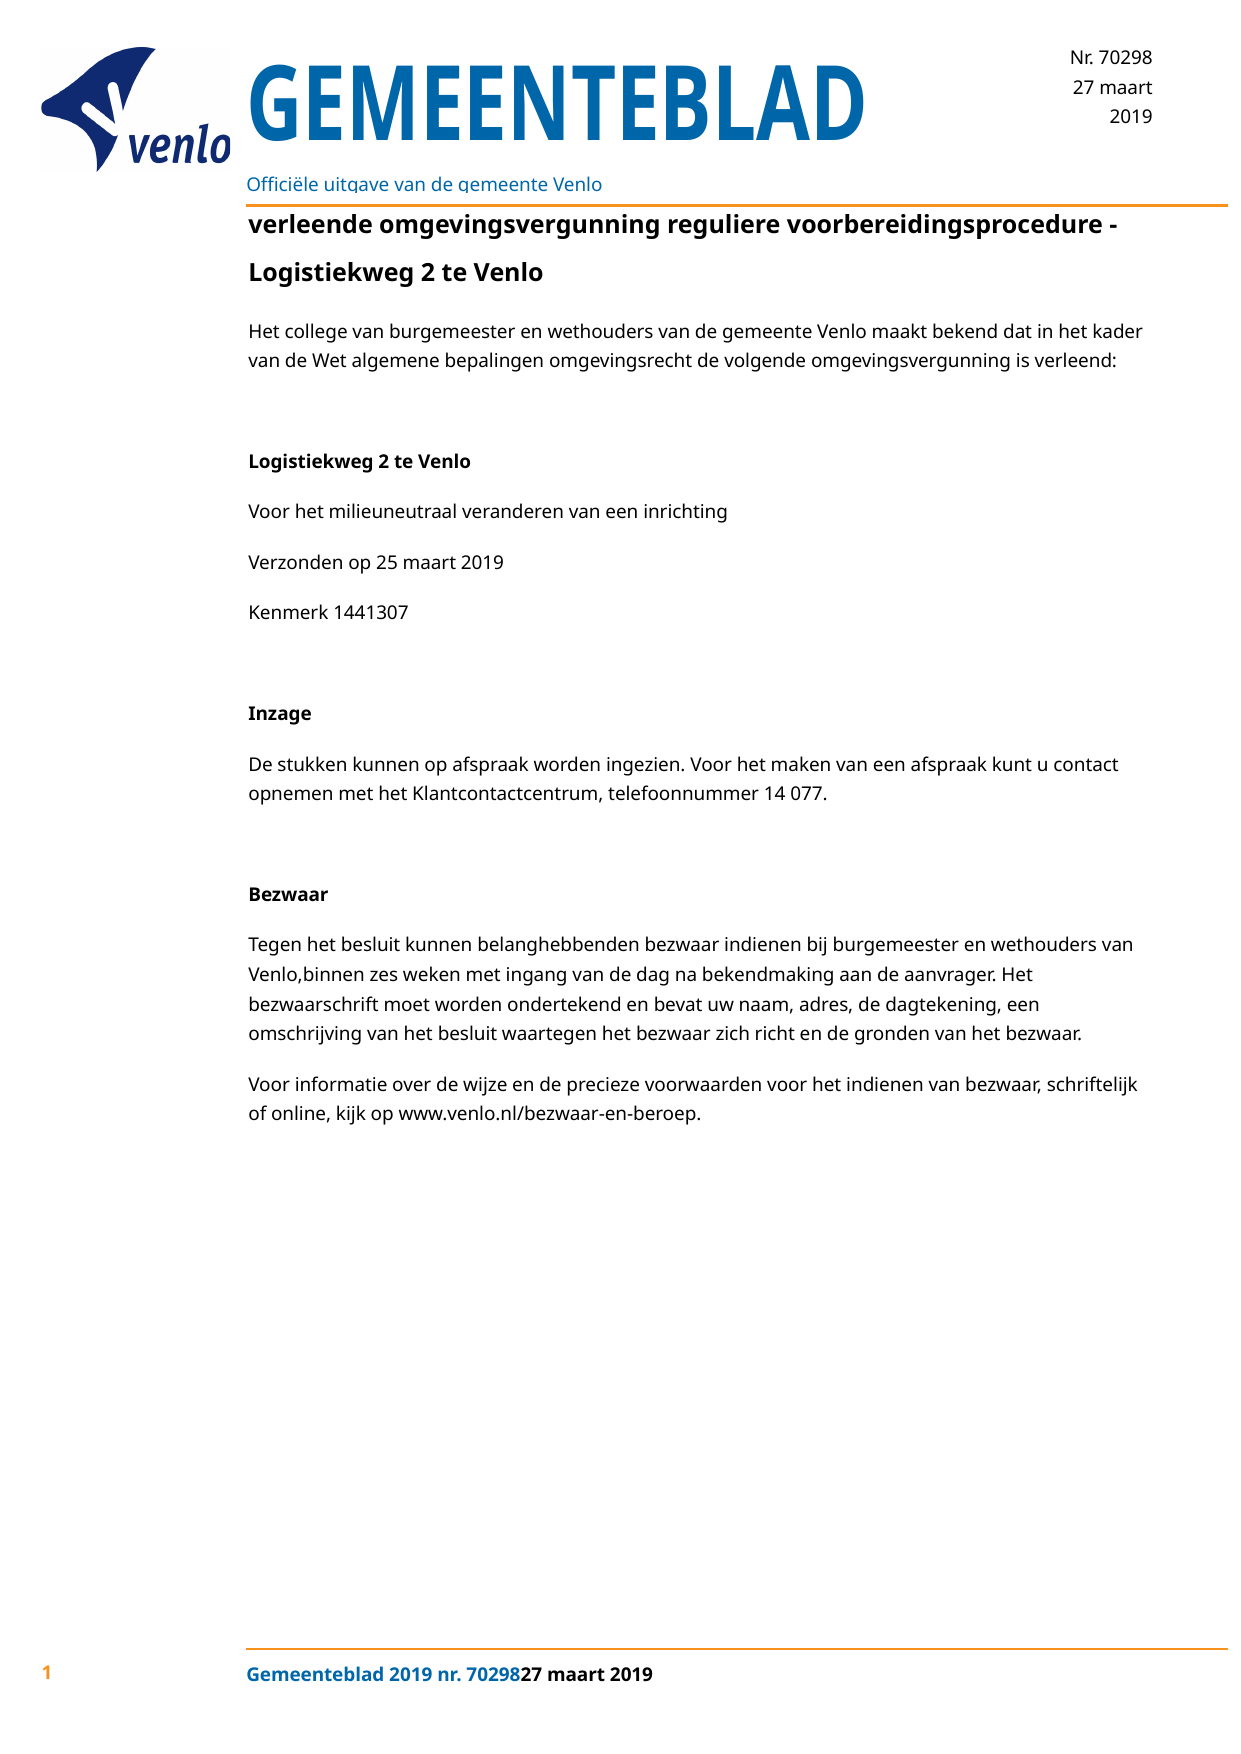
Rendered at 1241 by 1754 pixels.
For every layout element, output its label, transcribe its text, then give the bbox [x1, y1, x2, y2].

text Het college van burgemeester en wethouders van de gemeente Venlo maakt bekend dat in het kader van de Wet algemene bepalingen omgevingsrecht de volgende omgevingsvergunning is verleend: [248, 318, 1152, 373]
text Inzage [248, 700, 1152, 726]
text Bezwaar [248, 881, 1152, 907]
text Kenmerk 1441307 [248, 599, 1152, 625]
text Verzonden op 25 maart 2019 [248, 549, 1152, 575]
text Tegen het besluit kunnen belanghebbenden bezwaar indienen bij burgemeester en wethouders van Venlo,binnen zes weken met ingang van de dag na bekendmaking aan de aanvrager. Het bezwaarschrift moet worden ondertekend en bevat uw naam, adres, de dagtekening, een omschrijving van het besluit waartegen het bezwaar zich richt en de gronden van het bezwaar. [248, 932, 1152, 1046]
text Voor het milieuneutraal veranderen van een inrichting [248, 499, 1152, 524]
text De stukken kunnen op afspraak worden ingezien. Voor het maken van een afspraak kunt u contact opnemen met het Klantcontactcentrum, telefoonnummer 14 077. [248, 751, 1152, 806]
text verleende omgevingsvergunning reguliere voorbereidingsprocedure - Logistiekweg 2 te Venlo [248, 207, 1152, 288]
text Voor informatie over de wijze en de precieze voorwaarden voor het indienen van bezwaar, schriftelijk of online, kijk op www.venlo.nl/bezwaar-en-beroep. [248, 1071, 1152, 1126]
text Logistiekweg 2 te Venlo [248, 448, 1152, 474]
picture [41, 47, 231, 172]
